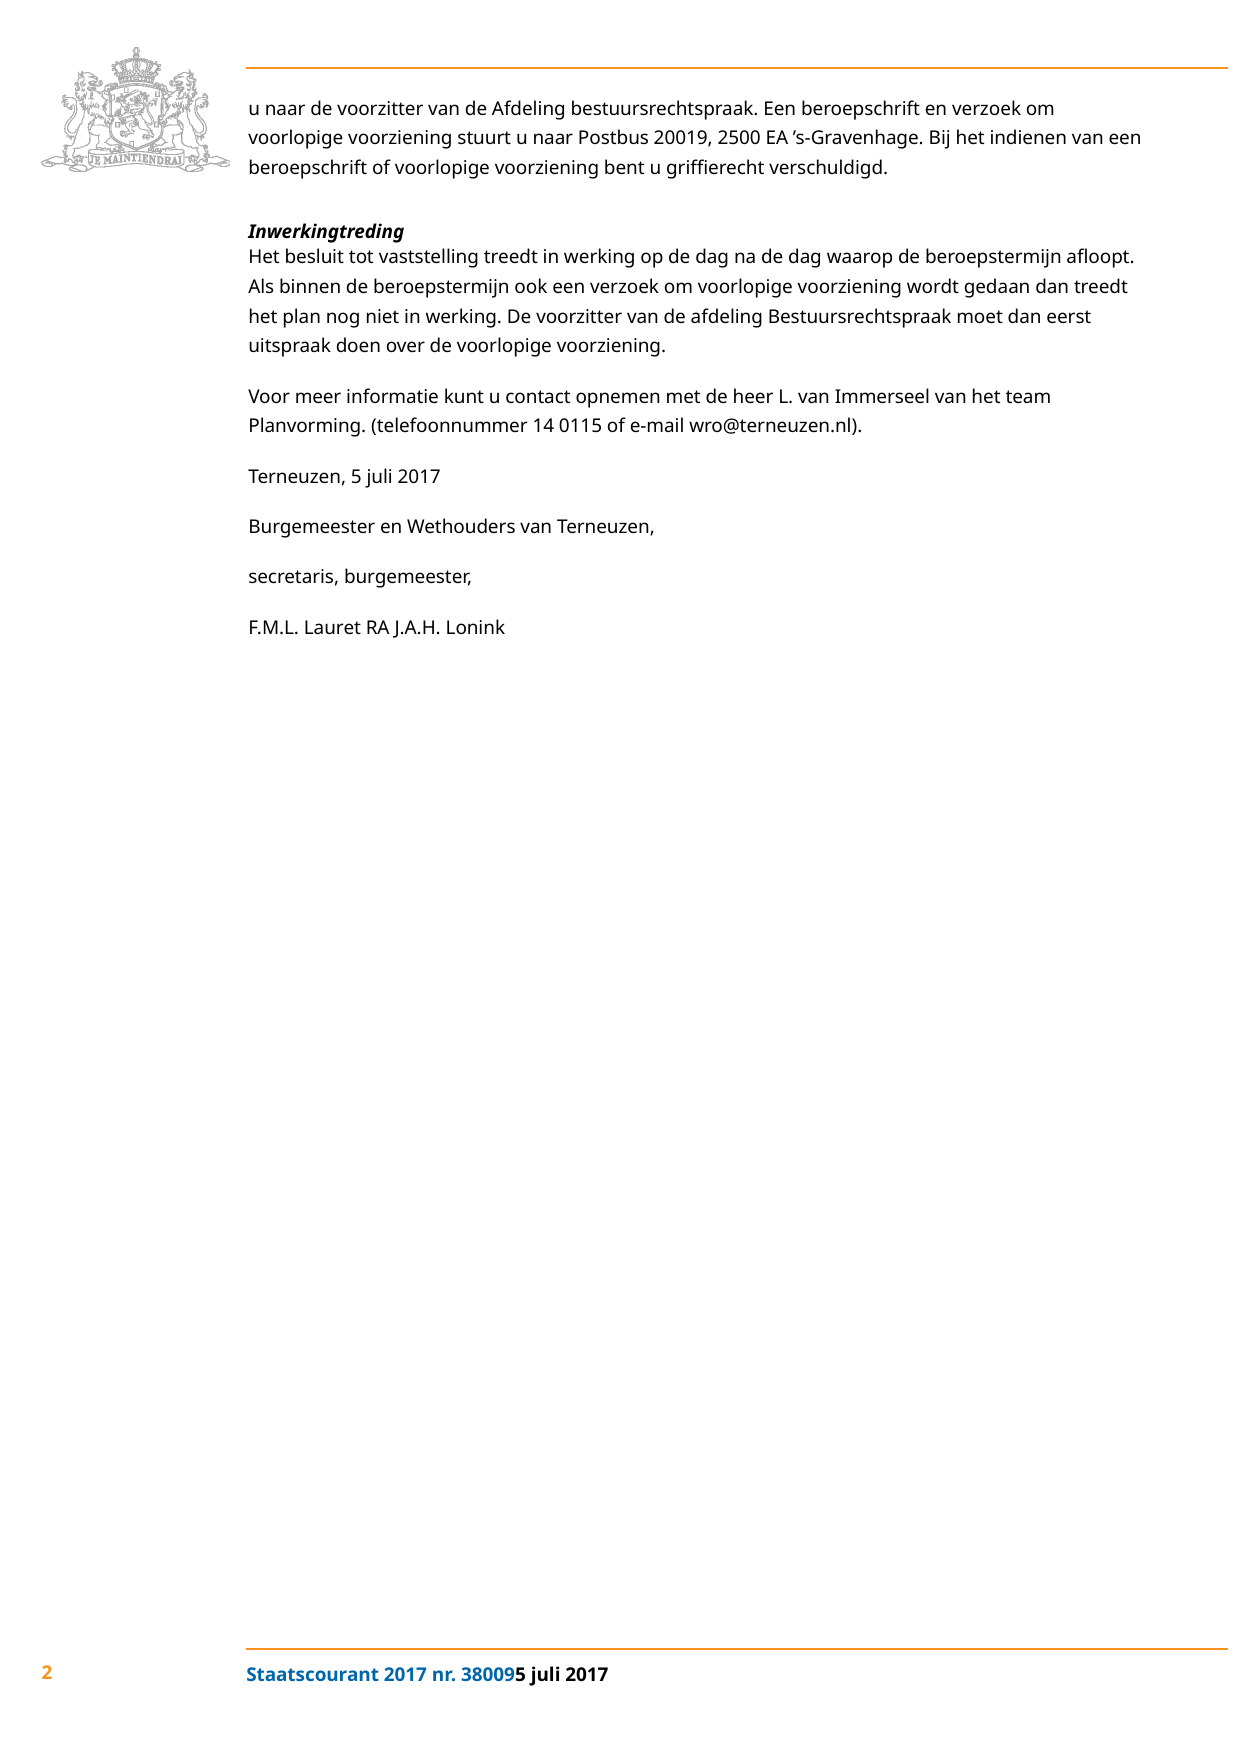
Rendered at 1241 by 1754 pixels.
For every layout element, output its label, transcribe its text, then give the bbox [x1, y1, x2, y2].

text Voor meer informatie kunt u contact opnemen met de heer L. van Immerseel van het team Planvorming. (telefoonnummer 14 0115 of e-mail wro@terneuzen.nl). [248, 383, 1152, 438]
text Terneuzen, 5 juli 2017 [248, 463, 1152, 488]
text u naar de voorzitter van de Afdeling bestuursrechtspraak. Een beroepschrift en verzoek om voorlopige voorziening stuurt u naar Postbus 20019, 2500 EA ’s-Gravenhage. Bij het indienen van een beroepschrift of voorlopige voorziening bent u griffierecht verschuldigd. [248, 95, 1152, 180]
text Het besluit tot vaststelling treedt in werking op de dag na de dag waarop de beroepstermijn afloopt. Als binnen de beroepstermijn ook een verzoek om voorlopige voorziening wordt gedaan dan treedt het plan nog niet in werking. De voorzitter van de afdeling Bestuursrechtspraak moet dan eerst uitspraak doen over de voorlopige voorziening. [248, 244, 1152, 358]
text F.M.L. Lauret RA J.A.H. Lonink [248, 614, 1152, 640]
picture [41, 47, 231, 172]
text Inwerkingtreding [248, 218, 1152, 244]
text Burgemeester en Wethouders van Terneuzen, [248, 513, 1152, 539]
text secretaris, burgemeester, [248, 564, 1152, 589]
